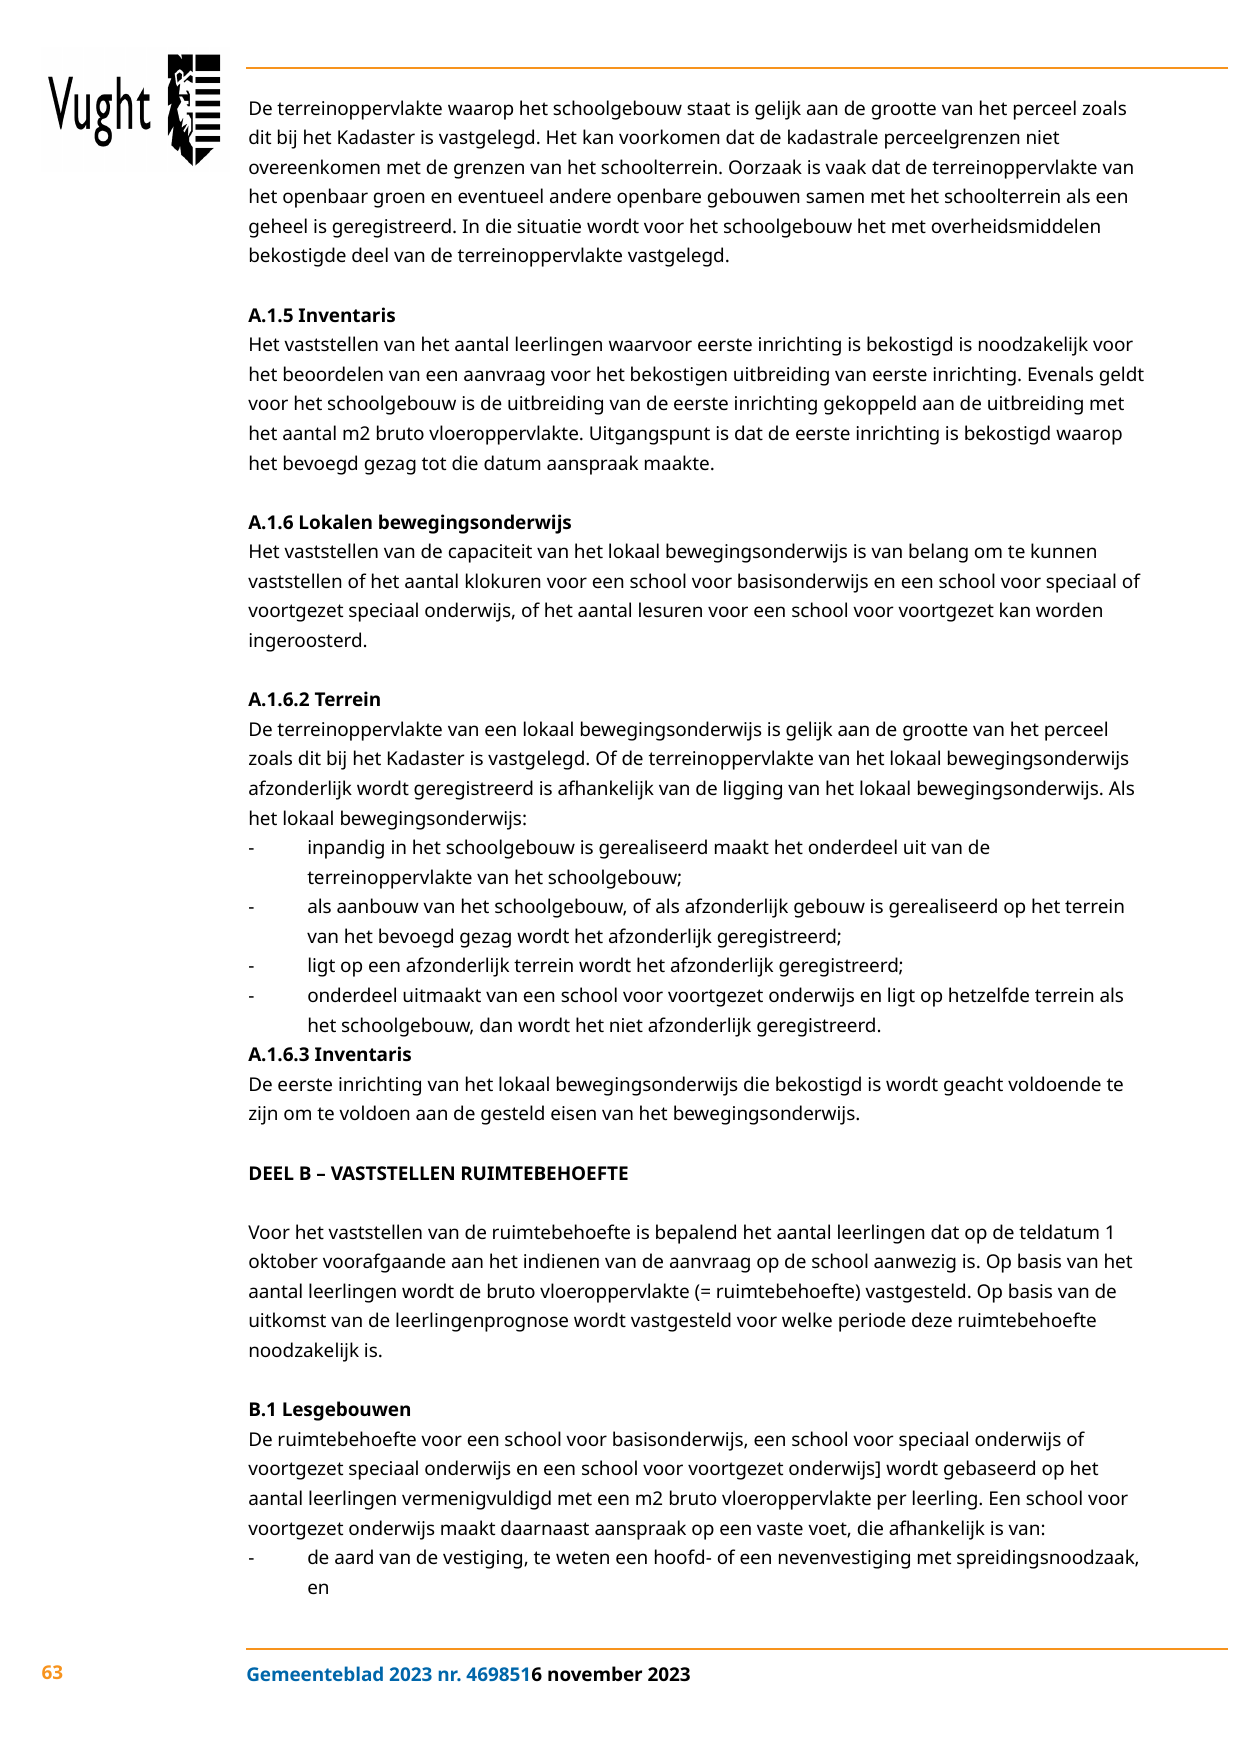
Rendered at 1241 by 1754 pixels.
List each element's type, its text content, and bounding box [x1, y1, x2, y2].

list de aard van de vestiging, te weten een hoofd- of een nevenvestiging met spreidingsnoodzaak, en [248, 1544, 1152, 1600]
text Voor het vaststellen van de ruimtebehoefte is bepalend het aantal leerlingen dat op de teldatum 1 oktober voorafgaande aan het indienen van de aanvraag op de school aanwezig is. Op basis van het aantal leerlingen wordt de bruto vloeroppervlakte (= ruimtebehoefte) vastgesteld. Op basis van de uitkomst van de leerlingenprognose wordt vastgesteld voor welke periode deze ruimtebehoefte noodzakelijk is. [248, 1219, 1152, 1363]
text A.1.5 Inventaris [248, 302, 1152, 328]
text Het vaststellen van het aantal leerlingen waarvoor eerste inrichting is bekostigd is noodzakelijk voor het beoordelen van een aanvraag voor het bekostigen uitbreiding van eerste inrichting. Evenals geldt voor het schoolgebouw is de uitbreiding van de eerste inrichting gekoppeld aan de uitbreiding met het aantal m2 bruto vloeroppervlakte. Uitgangspunt is dat de eerste inrichting is bekostigd waarop het bevoegd gezag tot die datum aanspraak maakte. [248, 331, 1152, 476]
list als aanbouw van het schoolgebouw, of als afzonderlijk gebouw is gerealiseerd op het terrein van het bevoegd gezag wordt het afzonderlijk geregistreerd; [248, 893, 1152, 949]
list ligt op een afzonderlijk terrein wordt het afzonderlijk geregistreerd; [248, 953, 1152, 978]
text A.1.6.3 Inventaris [248, 1041, 1152, 1067]
text De terreinoppervlakte waarop het schoolgebouw staat is gelijk aan de grootte van het perceel zoals dit bij het Kadaster is vastgelegd. Het kan voorkomen dat de kadastrale perceelgrenzen niet overeenkomen met de grenzen van het schoolterrein. Oorzaak is vaak dat de terreinoppervlakte van het openbaar groen en eventueel andere openbare gebouwen samen met het schoolterrein als een geheel is geregistreerd. In die situatie wordt voor het schoolgebouw het met overheidsmiddelen bekostigde deel van de terreinoppervlakte vastgelegd. [248, 95, 1152, 268]
text De ruimtebehoefte voor een school voor basisonderwijs, een school voor speciaal onderwijs of voortgezet speciaal onderwijs en een school voor voortgezet onderwijs] wordt gebaseerd op het aantal leerlingen vermenigvuldigd met een m2 bruto vloeroppervlakte per leerling. Een school voor voortgezet onderwijs maakt daarnaast aanspraak op een vaste voet, die afhankelijk is van: [248, 1426, 1152, 1541]
text A.1.6.2 Terrein [248, 686, 1152, 712]
picture [41, 47, 231, 172]
list onderdeel uitmaakt van een school voor voortgezet onderwijs en ligt op hetzelfde terrein als het schoolgebouw, dan wordt het niet afzonderlijk geregistreerd. [248, 982, 1152, 1038]
text DEEL B – VASTSTELLEN RUIMTEBEHOEFTE [248, 1160, 1152, 1186]
text A.1.6 Lokalen bewegingsonderwijs [248, 509, 1152, 535]
text Het vaststellen van de capaciteit van het lokaal bewegingsonderwijs is van belang om te kunnen vaststellen of het aantal klokuren voor een school voor basisonderwijs en een school voor speciaal of voortgezet speciaal onderwijs, of het aantal lesuren voor een school voor voortgezet kan worden ingeroosterd. [248, 538, 1152, 653]
text De terreinoppervlakte van een lokaal bewegingsonderwijs is gelijk aan de grootte van het perceel zoals dit bij het Kadaster is vastgelegd. Of de terreinoppervlakte van het lokaal bewegingsonderwijs afzonderlijk wordt geregistreerd is afhankelijk van de ligging van het lokaal bewegingsonderwijs. Als het lokaal bewegingsonderwijs: [248, 716, 1152, 831]
text De eerste inrichting van het lokaal bewegingsonderwijs die bekostigd is wordt geacht voldoende te zijn om te voldoen aan de gesteld eisen van het bewegingsonderwijs. [248, 1071, 1152, 1126]
list inpandig in het schoolgebouw is gerealiseerd maakt het onderdeel uit van de terreinoppervlakte van het schoolgebouw; [248, 834, 1152, 890]
text B.1 Lesgebouwen [248, 1396, 1152, 1422]
